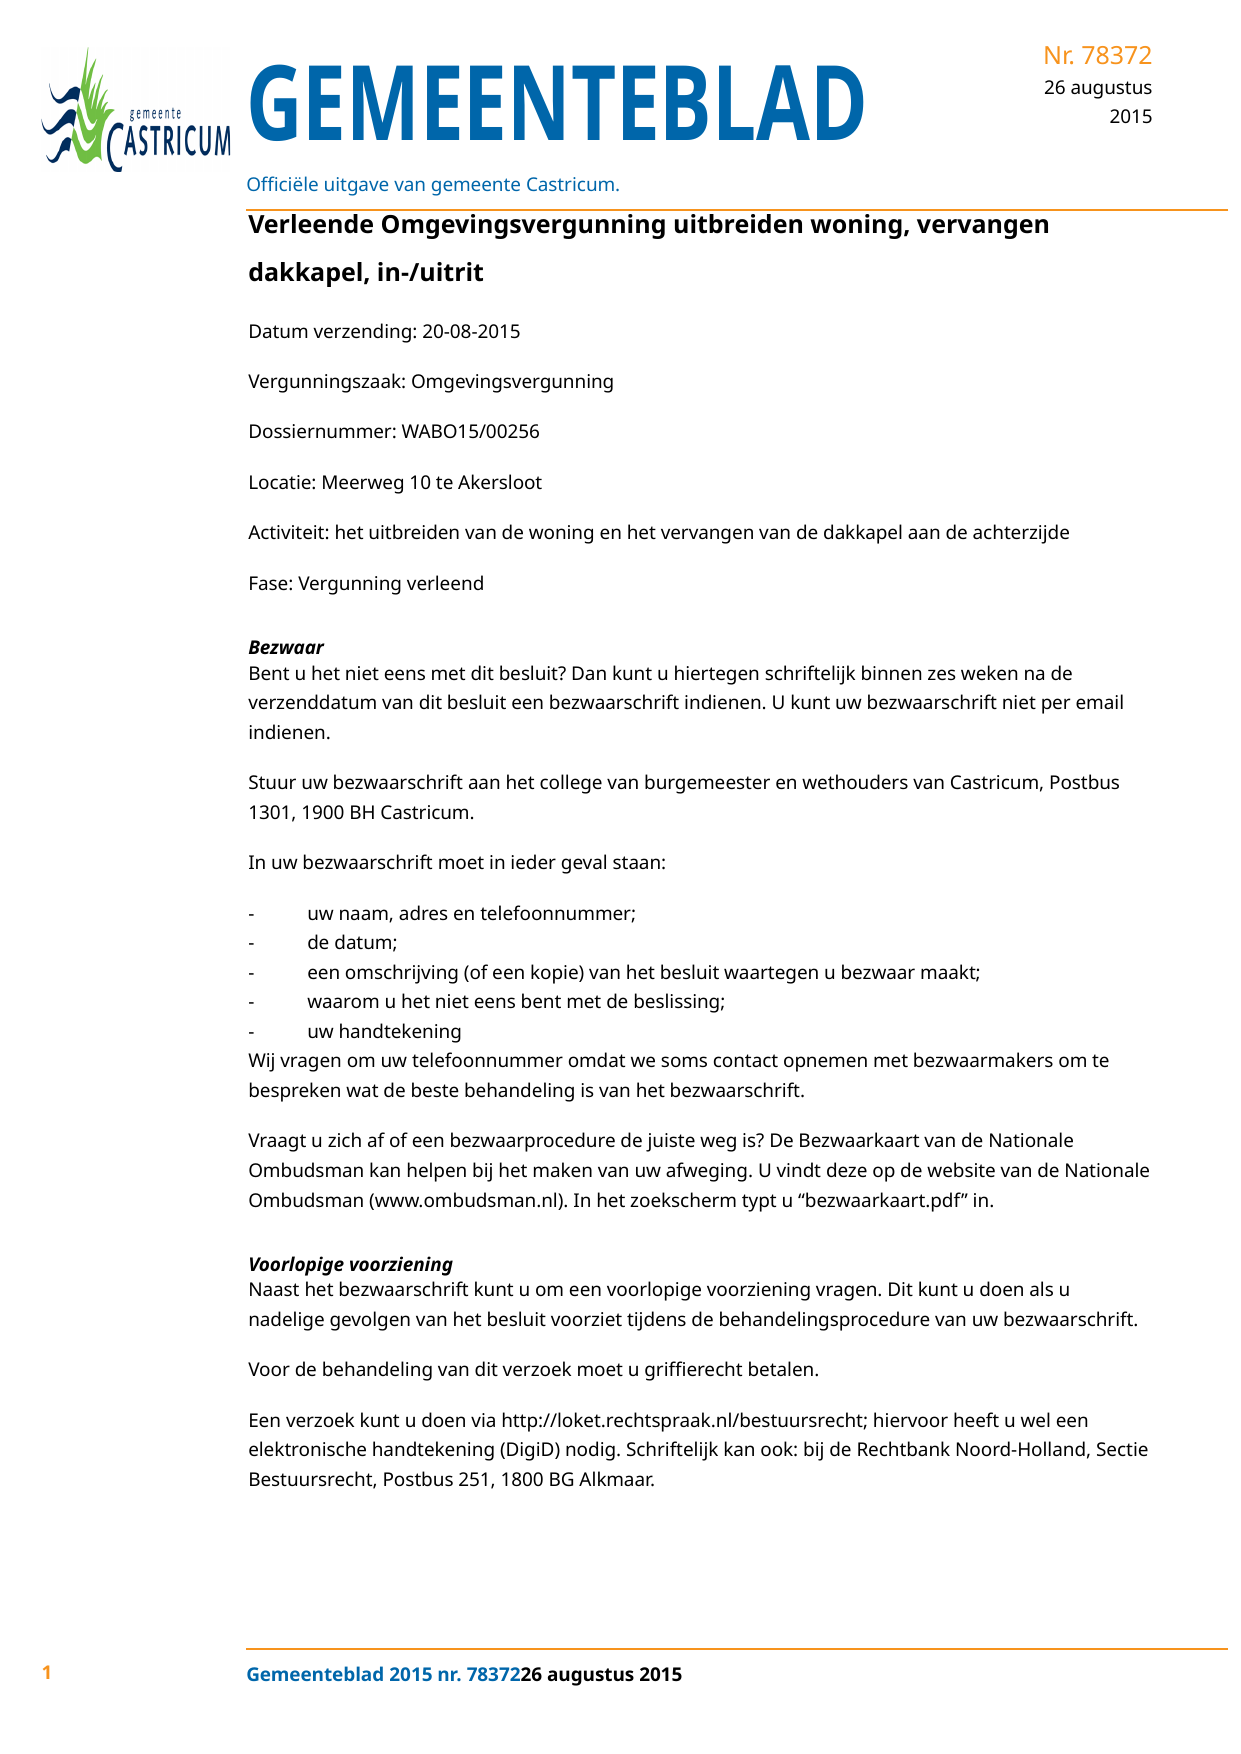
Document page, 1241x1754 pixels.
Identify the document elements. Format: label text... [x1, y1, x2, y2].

text Vergunningszaak: Omgevingsvergunning [248, 368, 1152, 394]
list een omschrijving (of een kopie) van het besluit waartegen u bezwaar maakt; [248, 959, 1152, 984]
list waarom u het niet eens bent met de beslissing; [248, 988, 1152, 1014]
text Voorlopige voorziening [248, 1251, 1152, 1276]
picture [41, 47, 231, 172]
text Stuur uw bezwaarschrift aan het college van burgemeester en wethouders van Castricum, Postbus 1301, 1900 BH Castricum. [248, 769, 1152, 824]
list uw naam, adres en telefoonnummer; [248, 900, 1152, 925]
text Een verzoek kunt u doen via http://loket.rechtspraak.nl/bestuursrecht; hiervoor heeft u wel een elektronische handtekening (DigiD) nodig. Schriftelijk kan ook: bij de Rechtbank Noord-Holland, Sectie Bestuursrecht, Postbus 251, 1800 BG Alkmaar. [248, 1407, 1152, 1492]
text Datum verzending: 20-08-2015 [248, 318, 1152, 344]
text Voor de behandeling van dit verzoek moet u griffierecht betalen. [248, 1356, 1152, 1382]
text Activiteit: het uitbreiden van de woning en het vervangen van de dakkapel aan de achterzijde [248, 519, 1152, 545]
text Naast het bezwaarschrift kunt u om een voorlopige voorziening vragen. Dit kunt u doen als u nadelige gevolgen van het besluit voorziet tijdens de behandelingsprocedure van uw bezwaarschrift. [248, 1276, 1152, 1332]
text Fase: Vergunning verleend [248, 570, 1152, 596]
list uw handtekening [248, 1018, 1152, 1044]
text Verleende Omgevingsvergunning uitbreiden woning, vervangen dakkapel, in-/uitrit [248, 211, 1152, 288]
text Wij vragen om uw telefoonnummer omdat we soms contact opnemen met bezwaarmakers om te bespreken wat de beste behandeling is van het bezwaarschrift. [248, 1048, 1152, 1103]
text In uw bezwaarschrift moet in ieder geval staan: [248, 849, 1152, 875]
text Vraagt u zich af of een bezwaarprocedure de juiste weg is? De Bezwaarkaart van de Nationale Ombudsman kan helpen bij het maken van uw afweging. U vindt deze op de website van de Nationale Ombudsman (www.ombudsman.nl). In het zoekscherm typt u “bezwaarkaart.pdf” in. [248, 1128, 1152, 1212]
text Dossiernummer: WABO15/00256 [248, 419, 1152, 444]
text Locatie: Meerweg 10 te Akersloot [248, 469, 1152, 495]
text Bezwaar [248, 634, 1152, 660]
list de datum; [248, 929, 1152, 955]
text Bent u het niet eens met dit besluit? Dan kunt u hiertegen schriftelijk binnen zes weken na de verzenddatum van dit besluit een bezwaarschrift indienen. U kunt uw bezwaarschrift niet per email indienen. [248, 660, 1152, 744]
